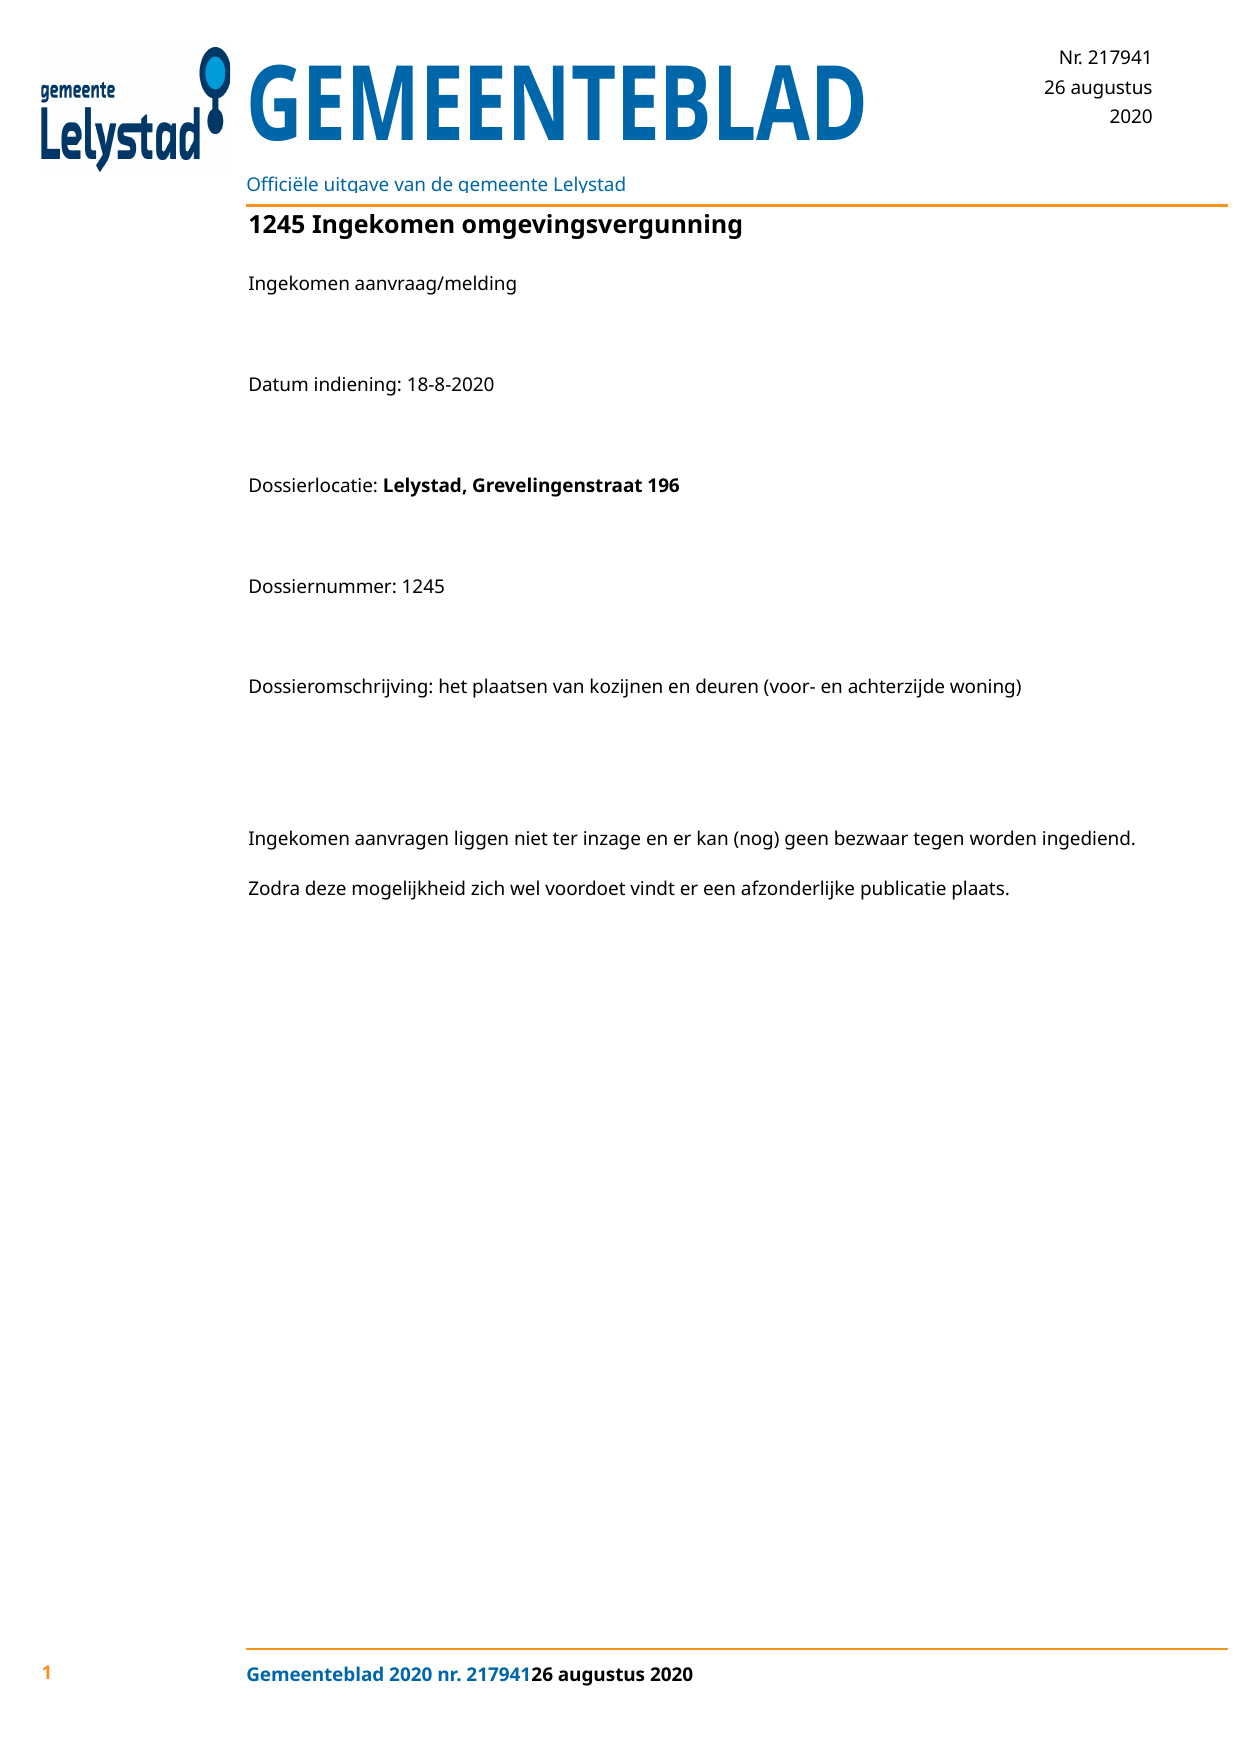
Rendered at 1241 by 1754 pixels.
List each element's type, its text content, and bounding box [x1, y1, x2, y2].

text Ingekomen aanvragen liggen niet ter inzage en er kan (nog) geen bezwaar tegen worden ingediend. [248, 825, 1152, 851]
text Dossiernummer: 1245 [248, 573, 1152, 598]
text Ingekomen aanvraag/melding [248, 270, 1152, 296]
text Datum indiening: 18-8-2020 [248, 371, 1152, 397]
text Dossierlocatie: Lelystad, Grevelingenstraat 196 [248, 472, 1152, 498]
text 1245 Ingekomen omgevingsvergunning [248, 207, 1152, 241]
text Dossieromschrijving: het plaatsen van kozijnen en deuren (voor- en achterzijde woning) [248, 674, 1152, 699]
text Zodra deze mogelijkheid zich wel voordoet vindt er een afzonderlijke publicatie plaats. [248, 875, 1152, 901]
picture [41, 47, 231, 172]
